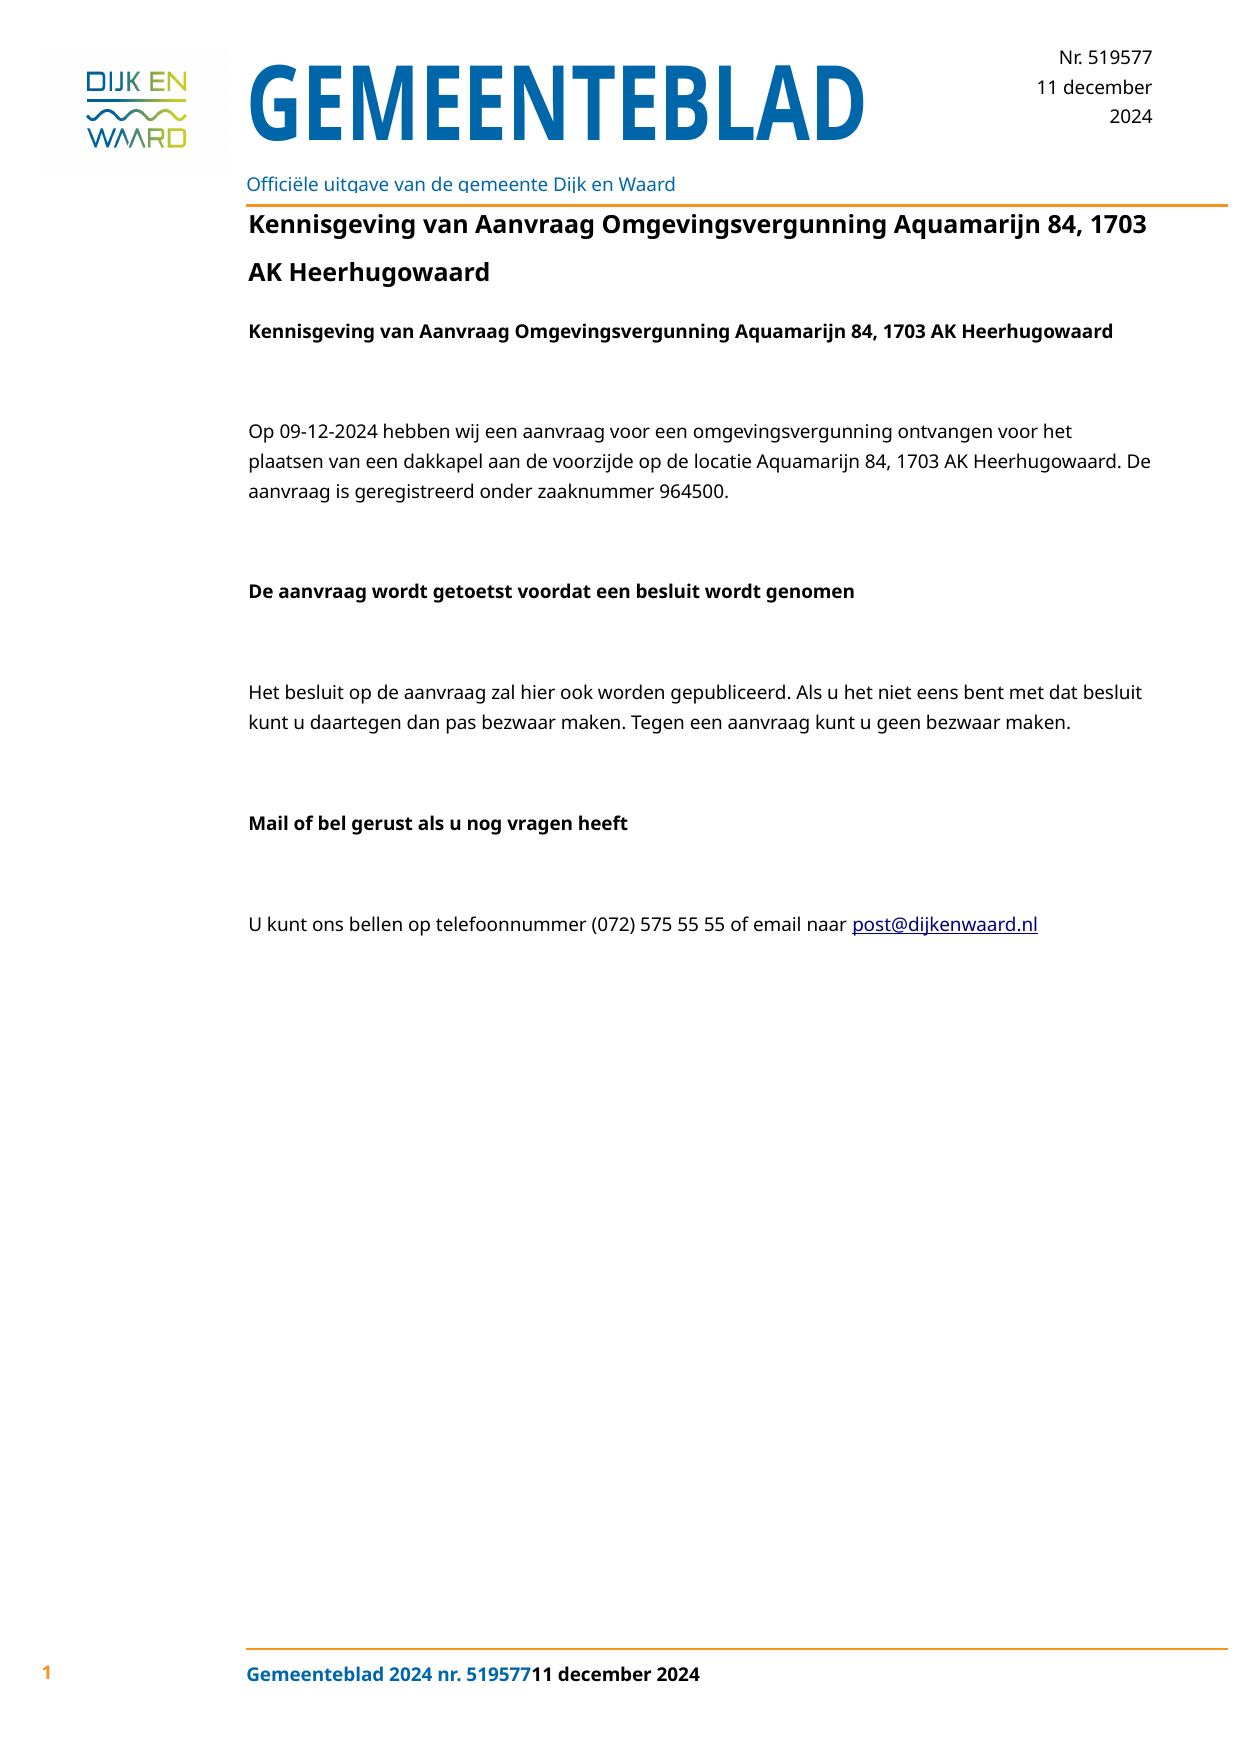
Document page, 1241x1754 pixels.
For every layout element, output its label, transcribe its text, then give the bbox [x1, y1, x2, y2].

text De aanvraag wordt getoetst voordat een besluit wordt genomen [248, 579, 1152, 604]
text Kennisgeving van Aanvraag Omgevingsvergunning Aquamarijn 84, 1703 AK Heerhugowaard [248, 318, 1152, 344]
text Op 09-12-2024 hebben wij een aanvraag voor een omgevingsvergunning ontvangen voor het plaatsen van een dakkapel aan de voorzijde op de locatie Aquamarijn 84, 1703 AK Heerhugowaard. De aanvraag is geregistreerd onder zaaknummer 964500. [248, 419, 1152, 504]
text Het besluit op de aanvraag zal hier ook worden gepubliceerd. Als u het niet eens bent met dat besluit kunt u daartegen dan pas bezwaar maken. Tegen een aanvraag kunt u geen bezwaar maken. [248, 679, 1152, 735]
text Mail of bel gerust als u nog vragen heeft [248, 810, 1152, 836]
text Kennisgeving van Aanvraag Omgevingsvergunning Aquamarijn 84, 1703 AK Heerhugowaard [248, 207, 1152, 288]
text U kunt ons bellen op telefoonnummer (072) 575 55 55 of email naar post@dijkenwaard.nl [248, 911, 1152, 937]
picture [41, 47, 231, 172]
